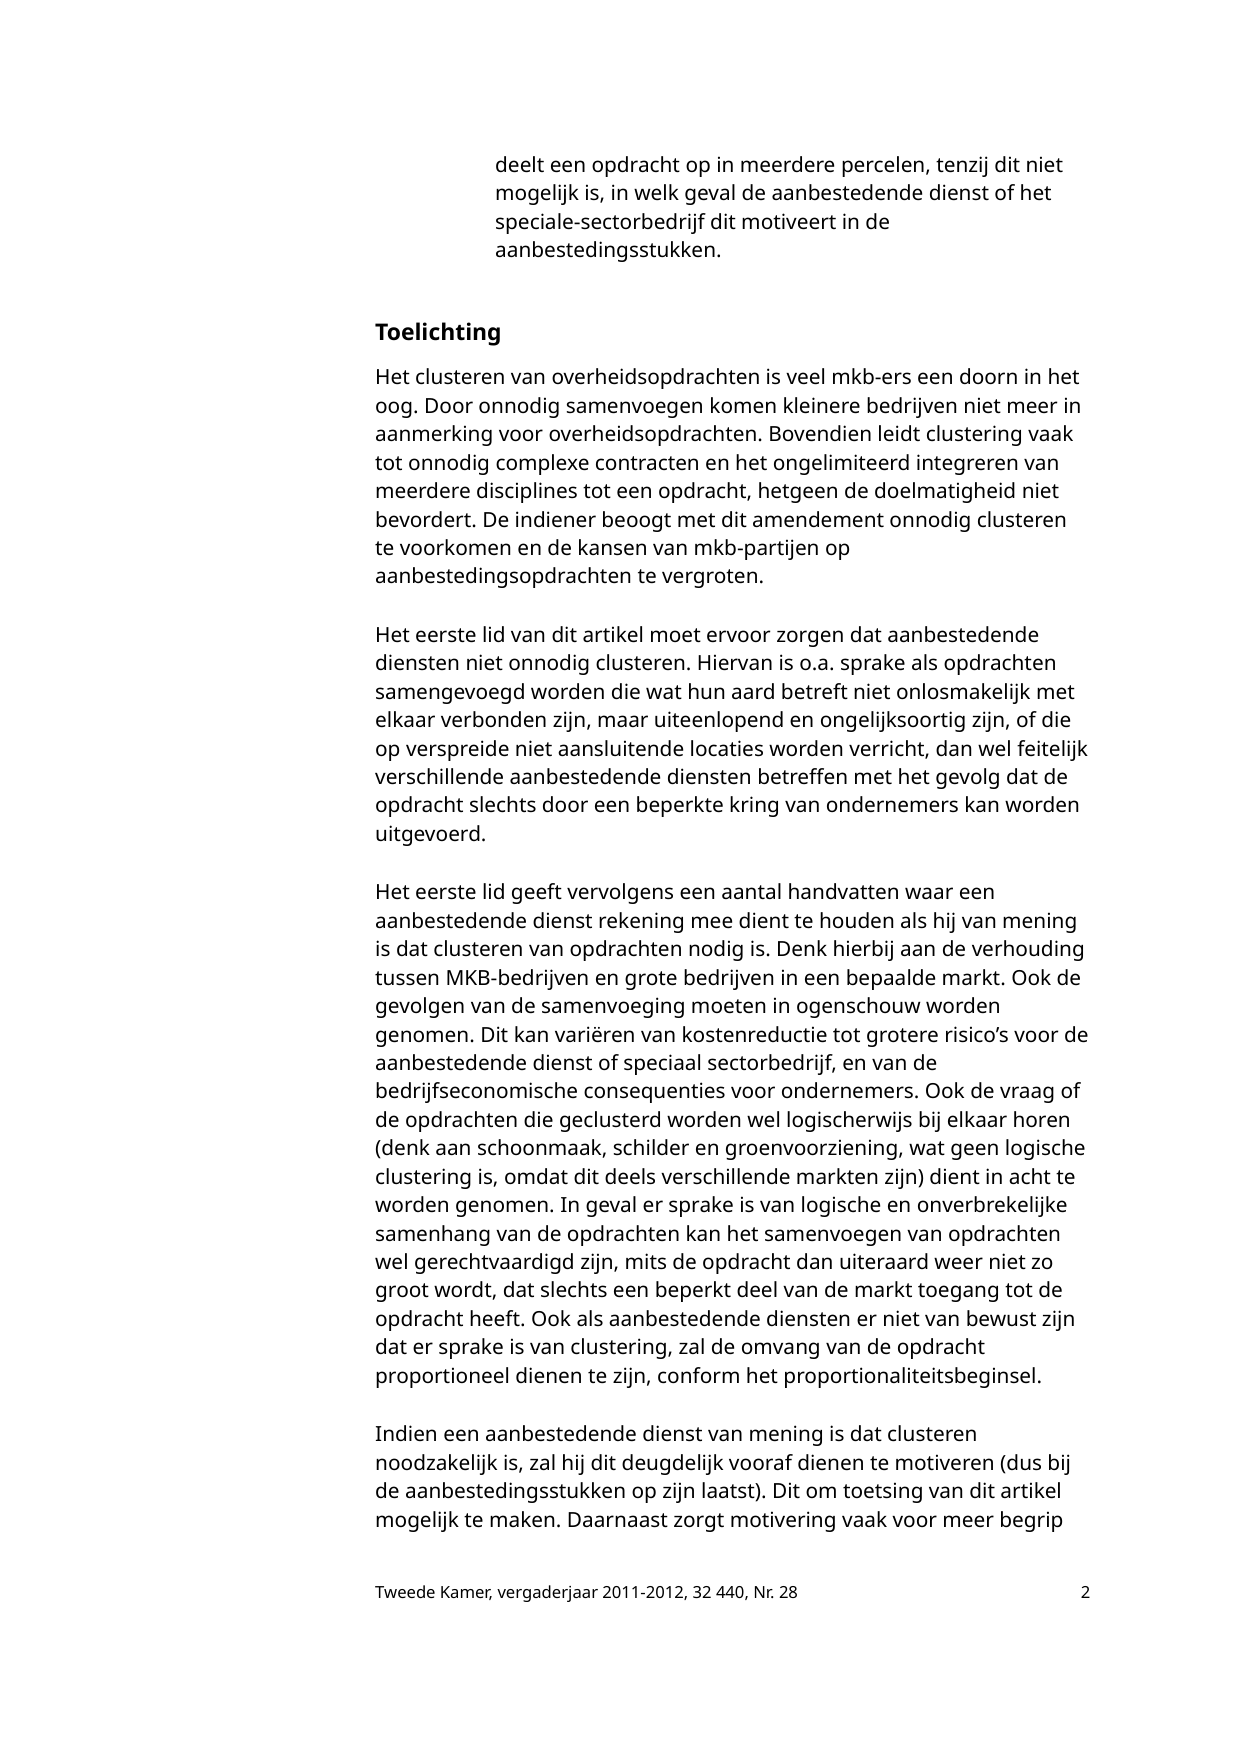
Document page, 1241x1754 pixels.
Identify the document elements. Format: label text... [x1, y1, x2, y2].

list deelt een opdracht op in meerdere percelen, tenzij dit niet mogelijk is, in welk geval de aanbestedende dienst of het speciale-sectorbedrijf dit motiveert in de aanbestedingsstukken. [420, 150, 1090, 264]
text Het eerste lid van dit artikel moet ervoor zorgen dat aanbestedende diensten niet onnodig clusteren. Hiervan is o.a. sprake als opdrachten samengevoegd worden die wat hun aard betreft niet onlosmakelijk met elkaar verbonden zijn, maar uiteenlopend en ongelijksoortig zijn, of die op verspreide niet aansluitende locaties worden verricht, dan wel feitelijk verschillende aanbestedende diensten betreffen met het gevolg dat de opdracht slechts door een beperkte kring van ondernemers kan worden uitgevoerd. [375, 620, 1090, 847]
text Het eerste lid geeft vervolgens een aantal handvatten waar een aanbestedende dienst rekening mee dient te houden als hij van mening is dat clusteren van opdrachten nodig is. Denk hierbij aan de verhouding tussen MKB-bedrijven en grote bedrijven in een bepaalde markt. Ook de gevolgen van de samenvoeging moeten in ogenschouw worden genomen. Dit kan variëren van kostenreductie tot grotere risico’s voor de aanbestedende dienst of speciaal sectorbedrijf, en van de bedrijfseconomische consequenties voor ondernemers. Ook de vraag of de opdrachten die geclusterd worden wel logischerwijs bij elkaar horen (denk aan schoonmaak, schilder en groenvoorziening, wat geen logische clustering is, omdat dit deels verschillende markten zijn) dient in acht te worden genomen. In geval er sprake is van logische en onverbrekelijke samenhang van de opdrachten kan het samenvoegen van opdrachten wel gerechtvaardigd zijn, mits de opdracht dan uiteraard weer niet zo groot wordt, dat slechts een beperkt deel van de markt toegang tot de opdracht heeft. Ook als aanbestedende diensten er niet van bewust zijn dat er sprake is van clustering, zal de omvang van de opdracht proportioneel dienen te zijn, conform het proportionaliteitsbeginsel. [375, 877, 1090, 1389]
text Het clusteren van overheidsopdrachten is veel mkb-ers een doorn in het oog. Door onnodig samenvoegen komen kleinere bedrijven niet meer in aanmerking voor overheidsopdrachten. Bovendien leidt clustering vaak tot onnodig complexe contracten en het ongelimiteerd integreren van meerdere disciplines tot een opdracht, hetgeen de doelmatigheid niet bevordert. De indiener beoogt met dit amendement onnodig clusteren te voorkomen en de kansen van mkb-partijen op aanbestedingsopdrachten te vergroten. [375, 362, 1090, 590]
subtitle Toelichting [375, 316, 1090, 347]
text Indien een aanbestedende dienst van mening is dat clusteren noodzakelijk is, zal hij dit deugdelijk vooraf dienen te motiveren (dus bij de aanbestedingsstukken op zijn laatst). Dit om toetsing van dit artikel mogelijk te maken. Daarnaast zorgt motivering vaak voor meer begrip [375, 1419, 1090, 1533]
